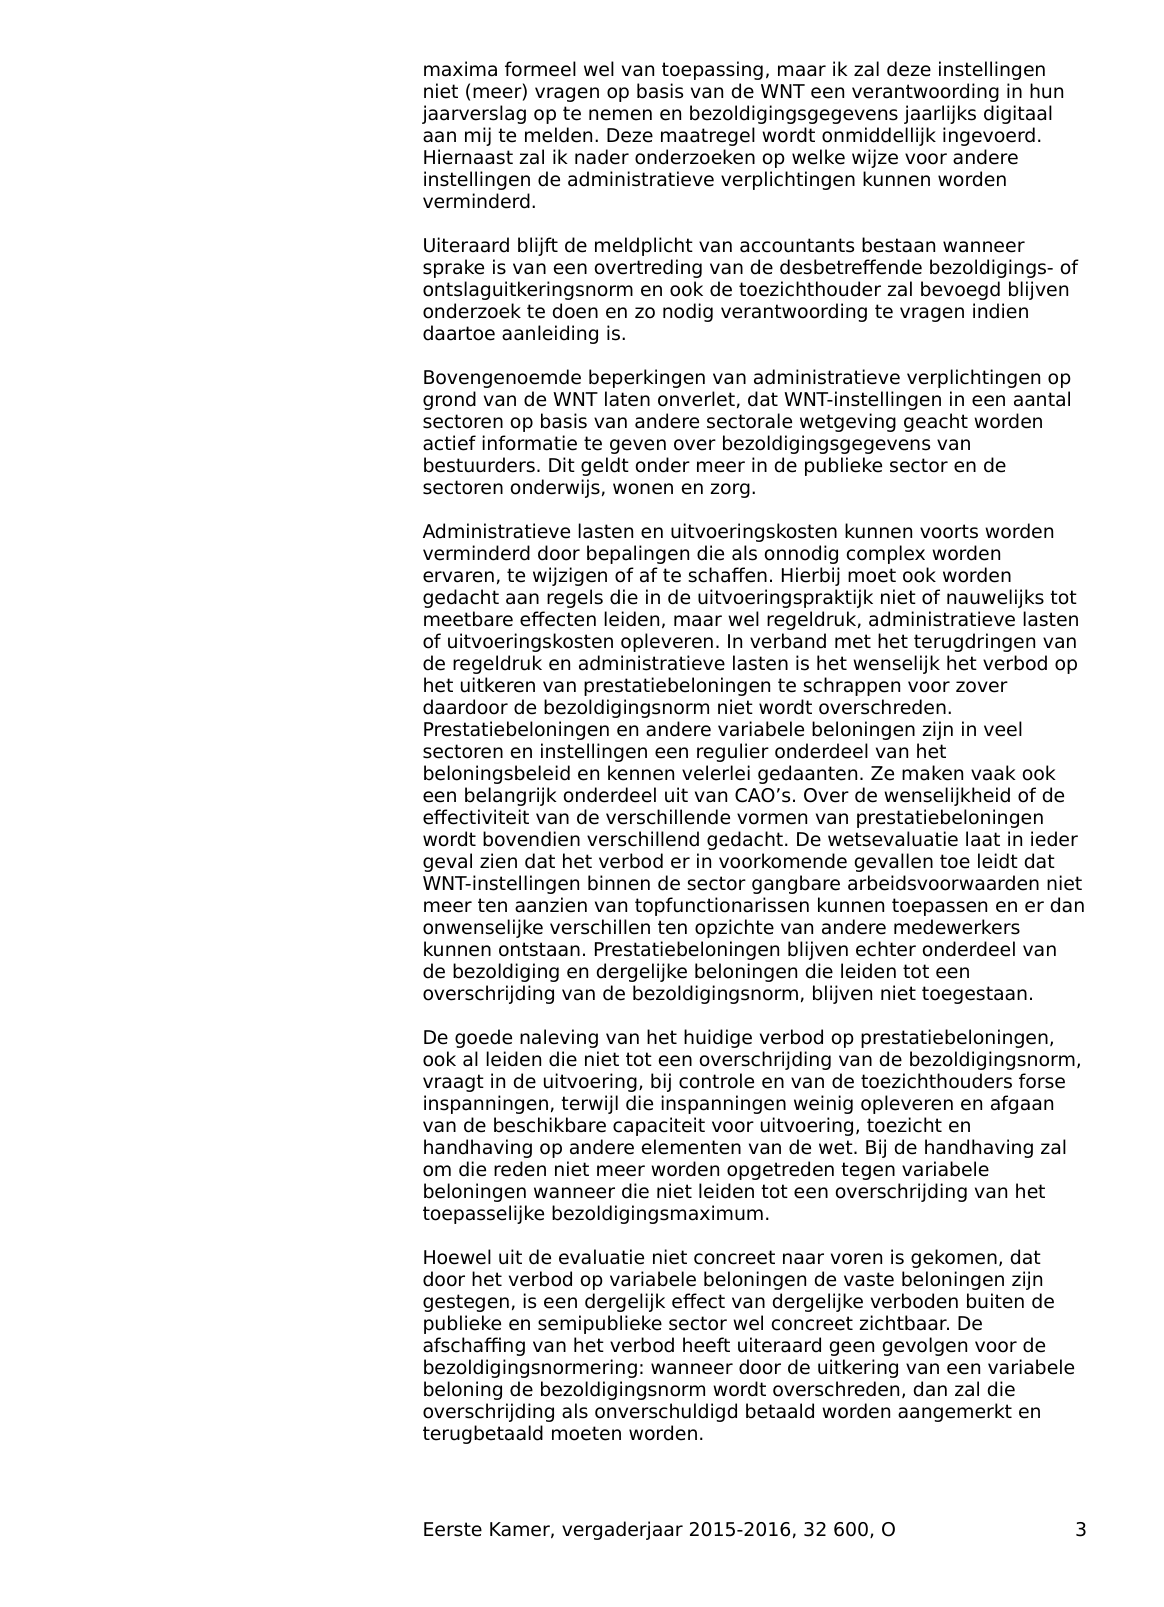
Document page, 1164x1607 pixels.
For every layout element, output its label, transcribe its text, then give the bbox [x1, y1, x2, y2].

text Bovengenoemde beperkingen van administratieve verplichtingen op grond van de WNT laten onverlet, dat WNT-instellingen in een aantal sectoren op basis van andere sectorale wetgeving geacht worden actief informatie te geven over bezoldigingsgegevens van bestuurders. Dit geldt onder meer in de publieke sector en de sectoren onderwijs, wonen en zorg. [422, 367, 1087, 499]
text Administratieve lasten en uitvoeringskosten kunnen voorts worden verminderd door bepalingen die als onnodig complex worden ervaren, te wijzigen of af te schaffen. Hierbij moet ook worden gedacht aan regels die in de uitvoeringspraktijk niet of nauwelijks tot meetbare effecten leiden, maar wel regeldruk, administratieve lasten of uitvoeringskosten opleveren. In verband met het terugdringen van de regeldruk en administratieve lasten is het wenselijk het verbod op het uitkeren van prestatiebeloningen te schrappen voor zover daardoor de bezoldigingsnorm niet wordt overschreden. Prestatiebeloningen en andere variabele beloningen zijn in veel sectoren en instellingen een regulier onderdeel van het beloningsbeleid en kennen velerlei gedaanten. Ze maken vaak ook een belangrijk onderdeel uit van CAO’s. Over de wenselijkheid of de effectiviteit van de verschillende vormen van prestatiebeloningen wordt bovendien verschillend gedacht. De wetsevaluatie laat in ieder geval zien dat het verbod er in voorkomende gevallen toe leidt dat WNT-instellingen binnen de sector gangbare arbeidsvoorwaarden niet meer ten aanzien van topfunctionarissen kunnen toepassen en er dan onwenselijke verschillen ten opzichte van andere medewerkers kunnen ontstaan. Prestatiebeloningen blijven echter onderdeel van de bezoldiging en dergelijke beloningen die leiden tot een overschrijding van de bezoldigingsnorm, blijven niet toegestaan. [422, 521, 1087, 1005]
text Uiteraard blijft de meldplicht van accountants bestaan wanneer sprake is van een overtreding van de desbetreffende bezoldigings- of ontslaguitkeringsnorm en ook de toezichthouder zal bevoegd blijven onderzoek te doen en zo nodig verantwoording te vragen indien daartoe aanleiding is. [422, 235, 1087, 345]
text De goede naleving van het huidige verbod op prestatiebeloningen, ook al leiden die niet tot een overschrijding van de bezoldigingsnorm, vraagt in de uitvoering, bij controle en van de toezichthouders forse inspanningen, terwijl die inspanningen weinig opleveren en afgaan van de beschikbare capaciteit voor uitvoering, toezicht en handhaving op andere elementen van de wet. Bij de handhaving zal om die reden niet meer worden opgetreden tegen variabele beloningen wanneer die niet leiden tot een overschrijding van het toepasselijke bezoldigingsmaximum. [422, 1027, 1087, 1225]
text Hoewel uit de evaluatie niet concreet naar voren is gekomen, dat door het verbod op variabele beloningen de vaste beloningen zijn gestegen, is een dergelijk effect van dergelijke verboden buiten de publieke en semipublieke sector wel concreet zichtbaar. De afschaffing van het verbod heeft uiteraard geen gevolgen voor de bezoldigingsnormering: wanneer door de uitkering van een variabele beloning de bezoldigingsnorm wordt overschreden, dan zal die overschrijding als onverschuldigd betaald worden aangemerkt en terugbetaald moeten worden. [422, 1247, 1087, 1445]
text maxima formeel wel van toepassing, maar ik zal deze instellingen niet (meer) vragen op basis van de WNT een verantwoording in hun jaarverslag op te nemen en bezoldigingsgegevens jaarlijks digitaal aan mij te melden. Deze maatregel wordt onmiddellijk ingevoerd. Hiernaast zal ik nader onderzoeken op welke wijze voor andere instellingen de administratieve verplichtingen kunnen worden verminderd. [422, 59, 1087, 213]
